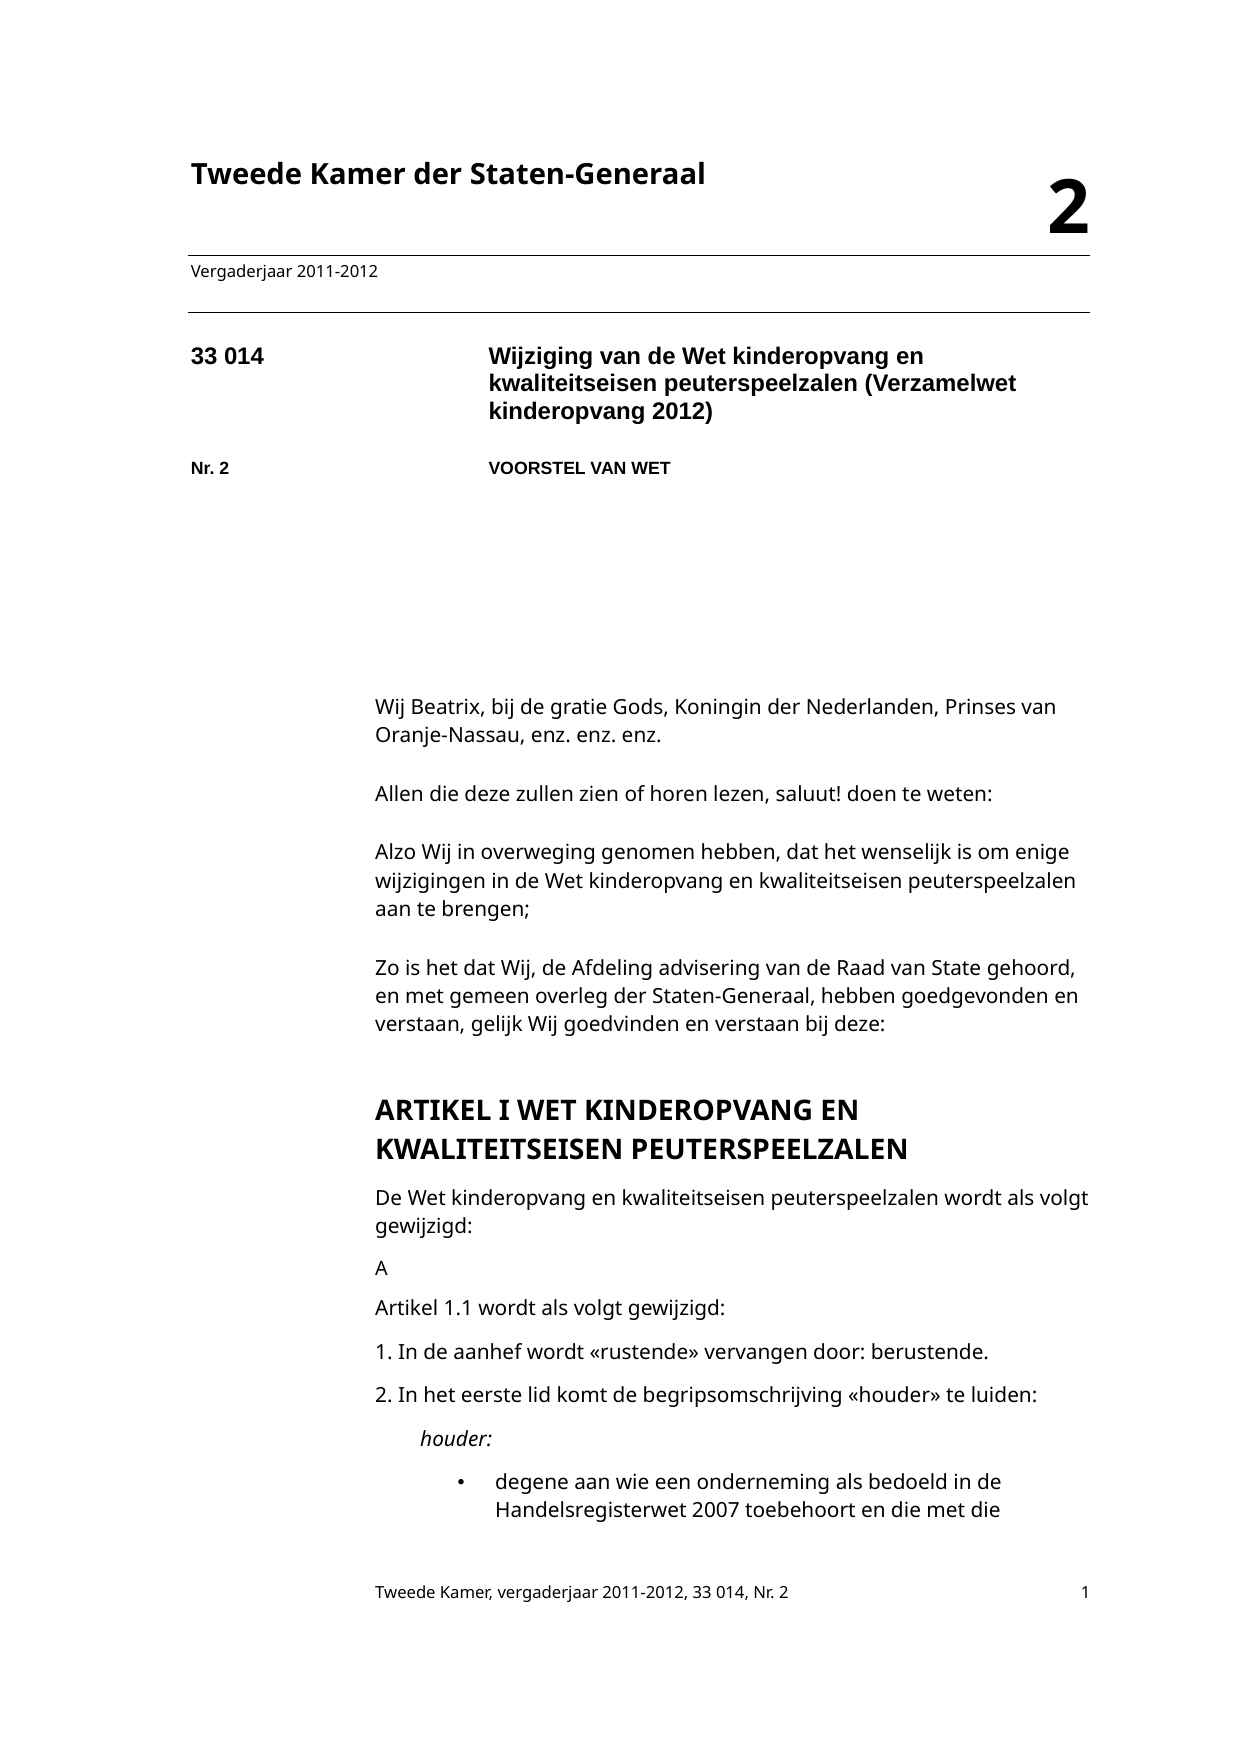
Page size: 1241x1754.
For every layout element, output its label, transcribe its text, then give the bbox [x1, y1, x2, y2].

text 2. In het eerste lid komt de begripsomschrijving «houder» te luiden: [375, 1380, 1090, 1409]
text A [375, 1255, 1090, 1282]
subtitle ARTIKEL I WET KINDEROPVANG EN KWALITEITSEISEN PEUTERSPEELZALEN [375, 1091, 1090, 1168]
table_cell [485, 256, 1090, 312]
list degene aan wie een onderneming als bedoeld in de Handelsregisterwet 2007 toebehoort en die met die [457, 1467, 1090, 1524]
text houder: [420, 1424, 1090, 1452]
text 1. In de aanhef wordt «rustende» vervangen door: berustende. [375, 1337, 1090, 1365]
text Allen die deze zullen zien of horen lezen, saluut! doen te weten: [375, 779, 1090, 807]
table_cell Vergaderjaar 2011-2012 [188, 256, 485, 312]
table_cell Wijziging van de Wet kinderopvang en kwaliteitseisen peuterspeelzalen (Verzamelwet kinderopvang 2012) [485, 339, 1090, 454]
table_cell 33 014 [188, 339, 485, 454]
table_cell [485, 313, 1090, 339]
table_cell VOORSTEL VAN WET [485, 455, 1090, 573]
text De Wet kinderopvang en kwaliteitseisen peuterspeelzalen wordt als volgt gewijzigd: [375, 1183, 1090, 1240]
table_cell [188, 313, 485, 339]
text Alzo Wij in overweging genomen hebben, dat het wenselijk is om enige wijzigingen in de Wet kinderopvang en kwaliteitseisen peuterspeelzalen aan te brengen; [375, 837, 1090, 923]
text Wij Beatrix, bij de gratie Gods, Koningin der Nederlanden, Prinses van Oranje-Nassau, enz. enz. enz. [375, 692, 1090, 749]
table_header Tweede Kamer der Staten-Generaal [188, 150, 909, 255]
table_header 2 [910, 150, 1090, 255]
table_cell Nr. 2 [188, 455, 485, 573]
text Zo is het dat Wij, de Afdeling advisering van de Raad van State gehoord, en met gemeen overleg der Staten-Generaal, hebben goedgevonden en verstaan, gelijk Wij goedvinden en verstaan bij deze: [375, 953, 1090, 1038]
text Artikel 1.1 wordt als volgt gewijzigd: [375, 1293, 1090, 1322]
